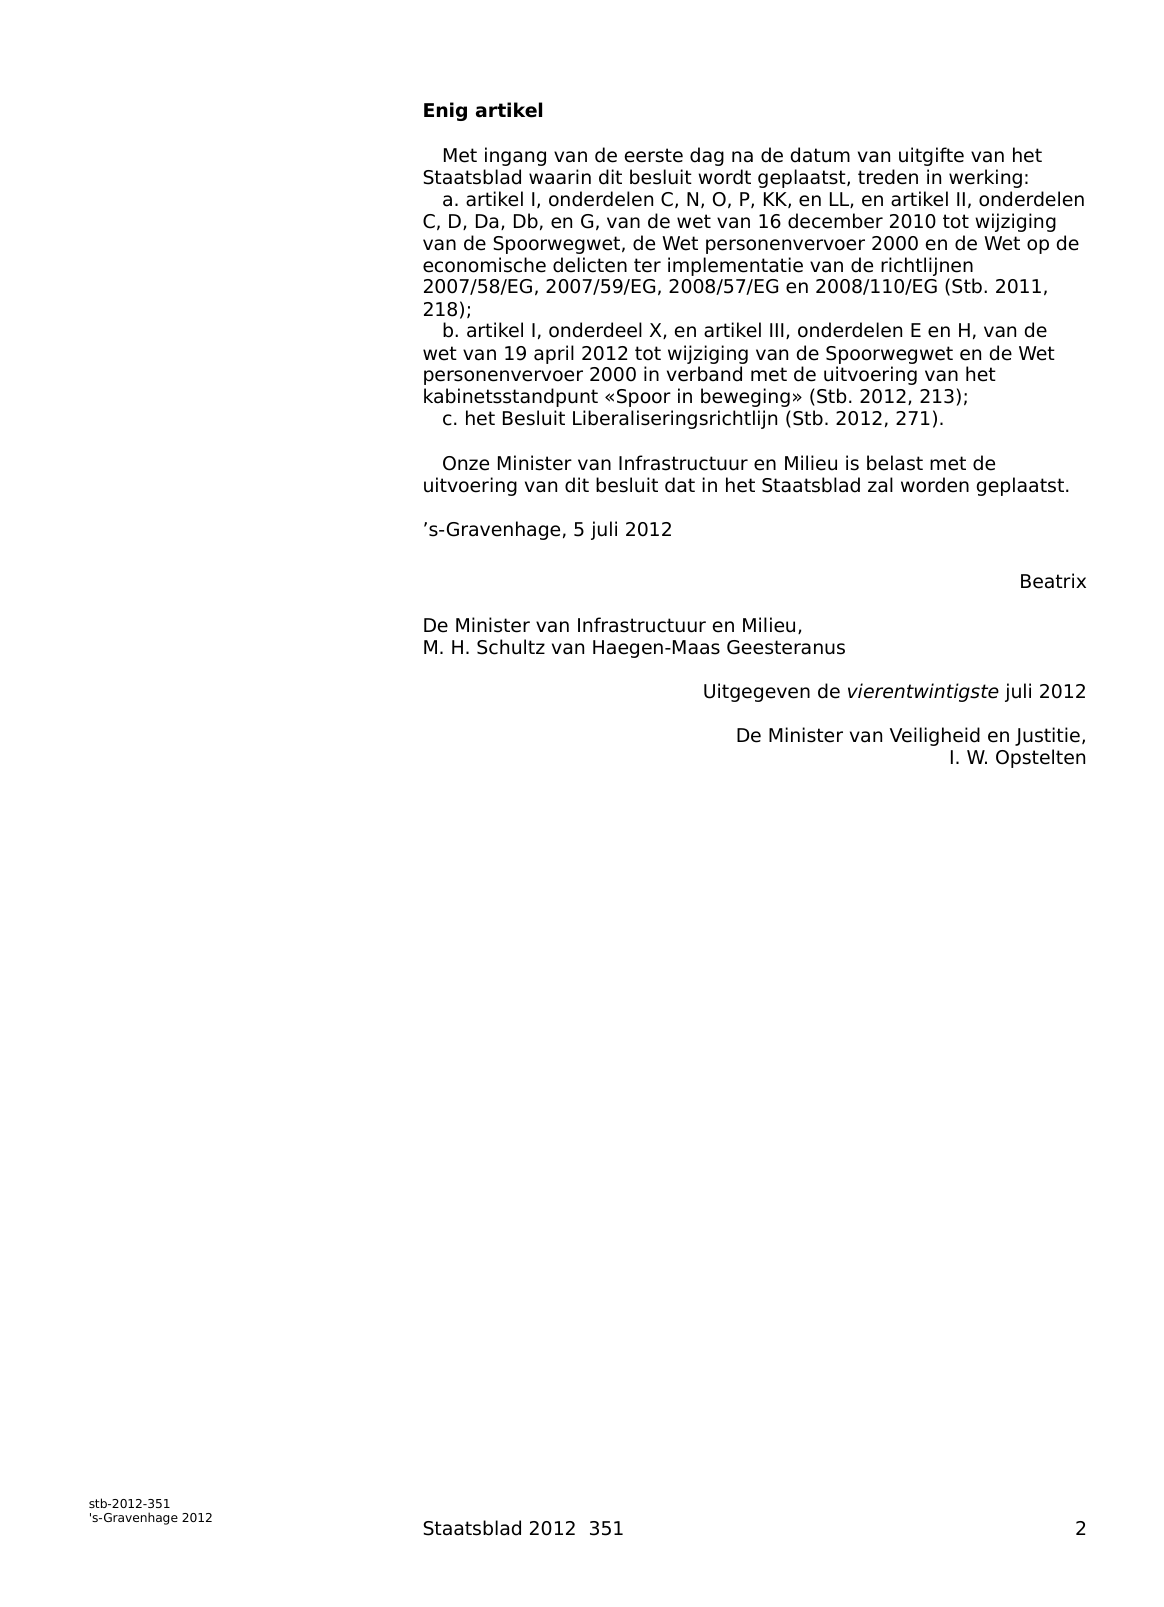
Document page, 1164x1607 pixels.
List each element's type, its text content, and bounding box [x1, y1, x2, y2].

text De Minister van Veiligheid en Justitie, I. W. Opstelten [422, 725, 1087, 769]
text Met ingang van de eerste dag na de datum van uitgifte van het Staatsblad waarin dit besluit wordt geplaatst, treden in werking: [422, 144, 1087, 188]
text a. artikel I, onderdelen C, N, O, P, KK, en LL, en artikel II, onderdelen C, D, Da, Db, en G, van de wet van 16 december 2010 tot wijziging van de Spoorwegwet, de Wet personenvervoer 2000 en de Wet op de economische delicten ter implementatie van de richtlijnen 2007/58/EG, 2007/59/EG, 2008/57/EG en 2008/110/EG (Stb. 2011, 218); [422, 188, 1087, 320]
text stb-2012-351 [88, 1497, 323, 1511]
text 's-Gravenhage 2012 [88, 1511, 323, 1525]
text ’s-Gravenhage, 5 juli 2012 [422, 519, 1087, 541]
text Onze Minister van Infrastructuur en Milieu is belast met de uitvoering van dit besluit dat in het Staatsblad zal worden geplaatst. [422, 452, 1087, 496]
text Uitgegeven de vierentwintigste juli 2012 [422, 681, 1087, 703]
text b. artikel I, onderdeel X, en artikel III, onderdelen E en H, van de wet van 19 april 2012 tot wijziging van de Spoorwegwet en de Wet personenvervoer 2000 in verband met de uitvoering van het kabinetsstandpunt «Spoor in beweging» (Stb. 2012, 213); [422, 320, 1087, 408]
subtitle Enig artikel [422, 100, 1087, 122]
text Beatrix [422, 571, 1087, 593]
text De Minister van Infrastructuur en Milieu, M. H. Schultz van Haegen-Maas Geesteranus [422, 615, 1087, 659]
text c. het Besluit Liberaliseringsrichtlijn (Stb. 2012, 271). [422, 408, 1087, 430]
